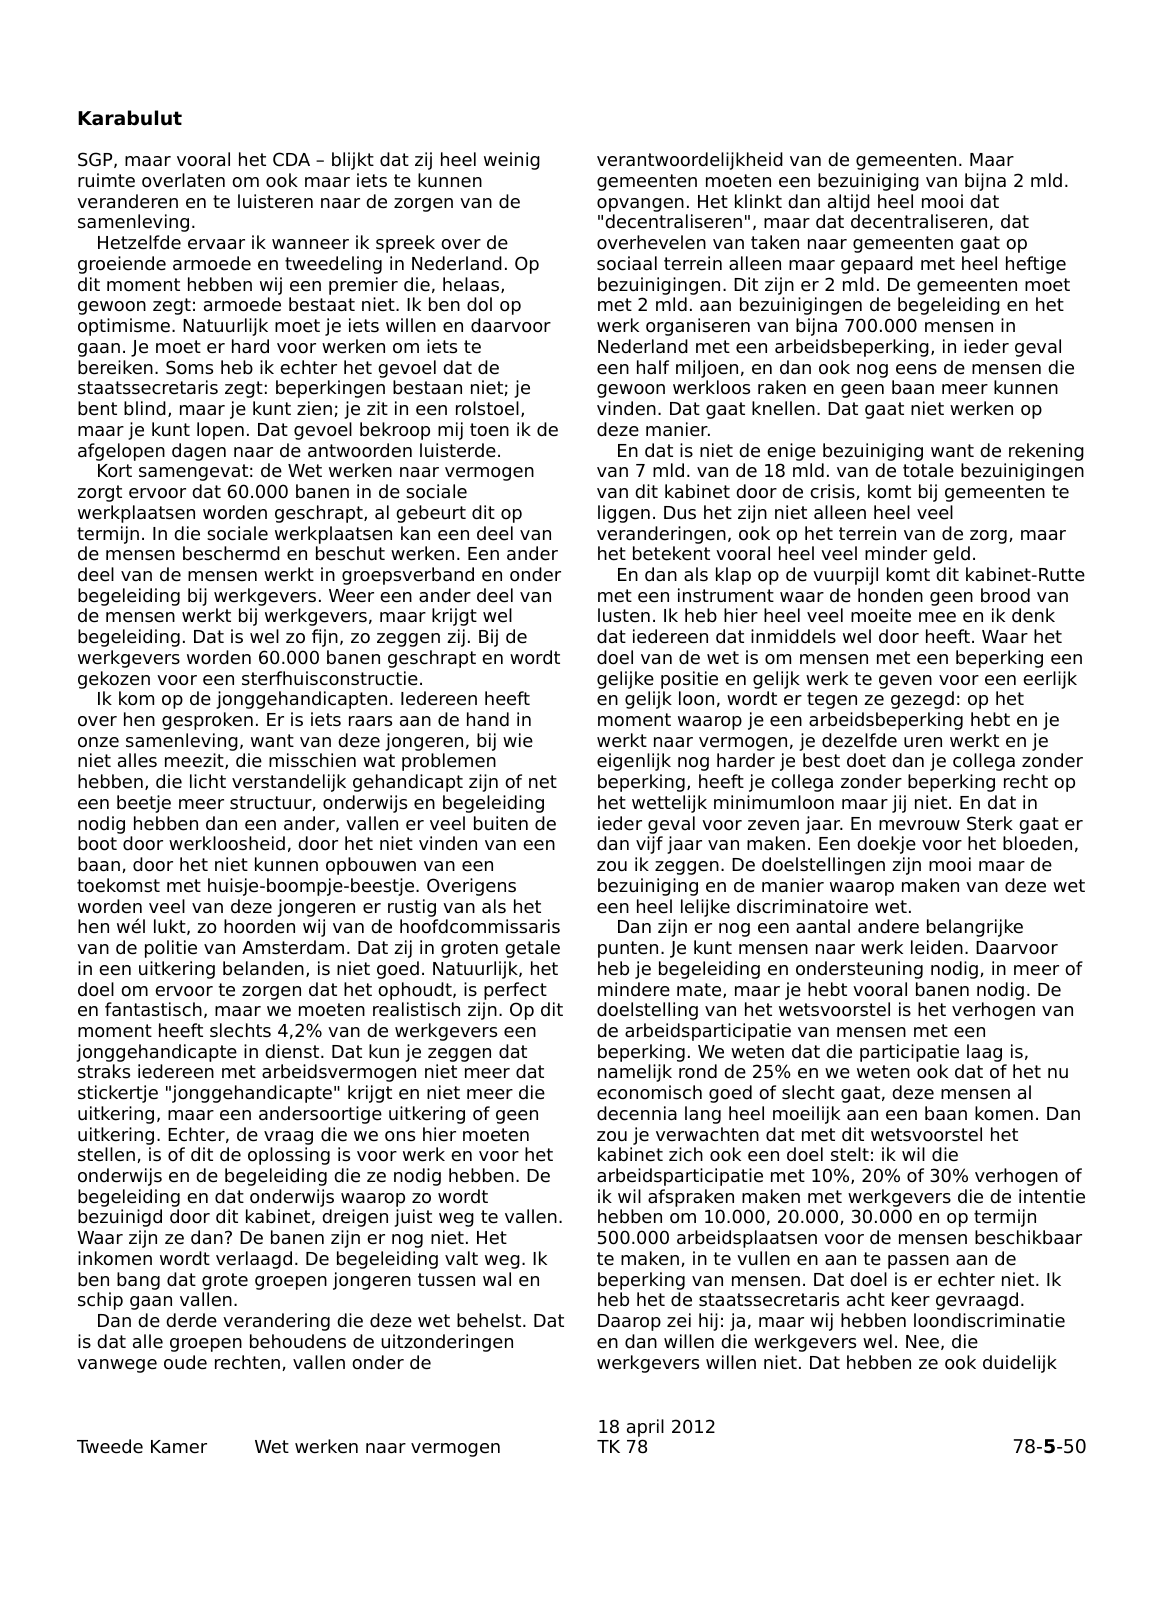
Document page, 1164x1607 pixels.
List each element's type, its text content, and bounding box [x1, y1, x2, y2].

text Ik kom op de jonggehandicapten. Iedereen heeft over hen gesproken. Er is iets raars aan de hand in onze samenleving, want van deze jongeren, bij wie niet alles meezit, die misschien wat problemen hebben, die licht verstandelijk gehandicapt zijn of net een beetje meer structuur, onderwijs en begeleiding nodig hebben dan een ander, vallen er veel buiten de boot door werkloosheid, door het niet vinden van een baan, door het niet kunnen opbouwen van een toekomst met huisje-boompje-beestje. Overigens worden veel van deze jongeren er rustig van als het hen wél lukt, zo hoorden wij van de hoofdcommissaris van de politie van Amsterdam. Dat zij in groten getale in een uitkering belanden, is niet goed. Natuurlijk, het doel om ervoor te zorgen dat het ophoudt, is perfect en fantastisch, maar we moeten realistisch zijn. Op dit moment heeft slechts 4,2% van de werkgevers een jonggehandicapte in dienst. Dat kun je zeggen dat straks iedereen met arbeidsvermogen niet meer dat stickertje "jonggehandicapte" krijgt en niet meer die uitkering, maar een andersoortige uitkering of geen uitkering. Echter, de vraag die we ons hier moeten stellen, is of dit de oplossing is voor werk en voor het onderwijs en de begeleiding die ze nodig hebben. De begeleiding en dat onderwijs waarop zo wordt bezuinigd door dit kabinet, dreigen juist weg te vallen. Waar zijn ze dan? De banen zijn er nog niet. Het inkomen wordt verlaagd. De begeleiding valt weg. Ik ben bang dat grote groepen jongeren tussen wal en schip gaan vallen. [77, 689, 567, 1311]
text SGP, maar vooral het CDA – blijkt dat zij heel weinig ruimte overlaten om ook maar iets te kunnen veranderen en te luisteren naar de zorgen van de samenleving. [77, 150, 567, 233]
text Dan de derde verandering die deze wet behelst. Dat is dat alle groepen behoudens de uitzonderingen vanwege oude rechten, vallen onder de [77, 1311, 567, 1373]
text En dat is niet de enige bezuiniging want de rekening van 7 mld. van de 18 mld. van de totale bezuinigingen van dit kabinet door de crisis, komt bij gemeenten te liggen. Dus het zijn niet alleen heel veel veranderingen, ook op het terrein van de zorg, maar het betekent vooral heel veel minder geld. [596, 440, 1087, 565]
text Dan zijn er nog een aantal andere belangrijke punten. Je kunt mensen naar werk leiden. Daarvoor heb je begeleiding en ondersteuning nodig, in meer of mindere mate, maar je hebt vooral banen nodig. De doelstelling van het wetsvoorstel is het verhogen van de arbeidsparticipatie van mensen met een beperking. We weten dat die participatie laag is, namelijk rond de 25% en we weten ook dat of het nu economisch goed of slecht gaat, deze mensen al decennia lang heel moeilijk aan een baan komen. Dan zou je verwachten dat met dit wetsvoorstel het kabinet zich ook een doel stelt: ik wil die arbeidsparticipatie met 10%, 20% of 30% verhogen of ik wil afspraken maken met werkgevers die de intentie hebben om 10.000, 20.000, 30.000 en op termijn 500.000 arbeidsplaatsen voor de mensen beschikbaar te maken, in te vullen en aan te passen aan de beperking van mensen. Dat doel is er echter niet. Ik heb het de staatssecretaris acht keer gevraagd. Daarop zei hij: ja, maar wij hebben loondiscriminatie en dan willen die werkgevers wel. Nee, die werkgevers willen niet. Dat hebben ze ook duidelijk [596, 917, 1087, 1373]
text Hetzelfde ervaar ik wanneer ik spreek over de groeiende armoede en tweedeling in Nederland. Op dit moment hebben wij een premier die, helaas, gewoon zegt: armoede bestaat niet. Ik ben dol op optimisme. Natuurlijk moet je iets willen en daarvoor gaan. Je moet er hard voor werken om iets te bereiken. Soms heb ik echter het gevoel dat de staatssecretaris zegt: beperkingen bestaan niet; je bent blind, maar je kunt zien; je zit in een rolstoel, maar je kunt lopen. Dat gevoel bekroop mij toen ik de afgelopen dagen naar de antwoorden luisterde. [77, 233, 567, 461]
text verantwoordelijkheid van de gemeenten. Maar gemeenten moeten een bezuiniging van bijna 2 mld. opvangen. Het klinkt dan altijd heel mooi dat "decentraliseren", maar dat decentraliseren, dat overhevelen van taken naar gemeenten gaat op sociaal terrein alleen maar gepaard met heel heftige bezuinigingen. Dit zijn er 2 mld. De gemeenten moet met 2 mld. aan bezuinigingen de begeleiding en het werk organiseren van bijna 700.000 mensen in Nederland met een arbeidsbeperking, in ieder geval een half miljoen, en dan ook nog eens de mensen die gewoon werkloos raken en geen baan meer kunnen vinden. Dat gaat knellen. Dat gaat niet werken op deze manier. [596, 150, 1087, 440]
text Kort samengevat: de Wet werken naar vermogen zorgt ervoor dat 60.000 banen in de sociale werkplaatsen worden geschrapt, al gebeurt dit op termijn. In die sociale werkplaatsen kan een deel van de mensen beschermd en beschut werken. Een ander deel van de mensen werkt in groepsverband en onder begeleiding bij werkgevers. Weer een ander deel van de mensen werkt bij werkgevers, maar krijgt wel begeleiding. Dat is wel zo fijn, zo zeggen zij. Bij de werkgevers worden 60.000 banen geschrapt en wordt gekozen voor een sterfhuisconstructie. [77, 461, 567, 689]
text En dan als klap op de vuurpijl komt dit kabinet-Rutte met een instrument waar de honden geen brood van lusten. Ik heb hier heel veel moeite mee en ik denk dat iedereen dat inmiddels wel door heeft. Waar het doel van de wet is om mensen met een beperking een gelijke positie en gelijk werk te geven voor een eerlijk en gelijk loon, wordt er tegen ze gezegd: op het moment waarop je een arbeidsbeperking hebt en je werkt naar vermogen, je dezelfde uren werkt en je eigenlijk nog harder je best doet dan je collega zonder beperking, heeft je collega zonder beperking recht op het wettelijk minimumloon maar jij niet. En dat in ieder geval voor zeven jaar. En mevrouw Sterk gaat er dan vijf jaar van maken. Een doekje voor het bloeden, zou ik zeggen. De doelstellingen zijn mooi maar de bezuiniging en de manier waarop maken van deze wet een heel lelijke discriminatoire wet. [596, 565, 1087, 917]
